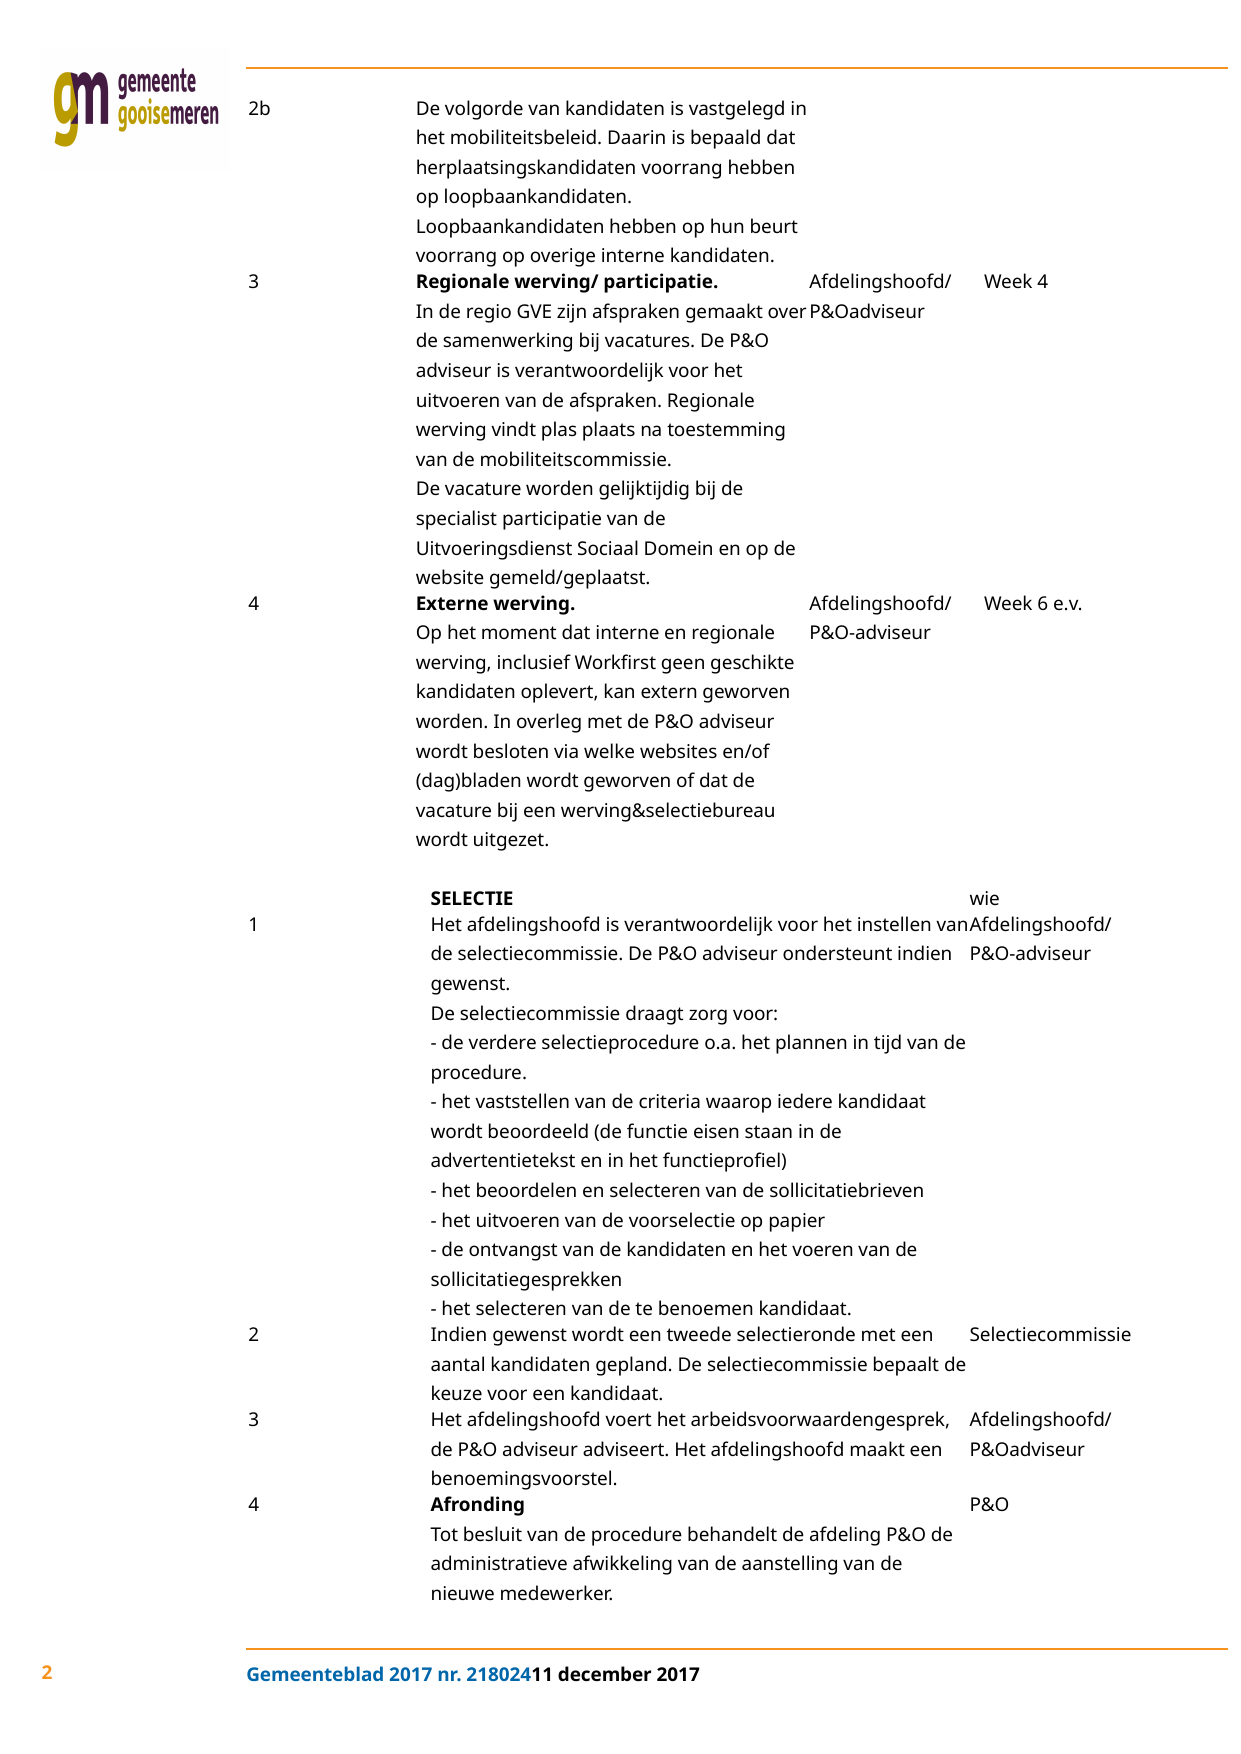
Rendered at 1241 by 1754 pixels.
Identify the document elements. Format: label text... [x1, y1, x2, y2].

table_cell Regionale werving/ participatie. In de regio GVE zijn afspraken gemaakt over de samenwerking bij vacatures. De P&O adviseur is verantwoordelijk voor het uitvoeren van de afspraken. Regionale werving vindt plas plaats na toestemming van de mobiliteitscommissie. De vacature worden gelijktijdig bij de specialist participatie van de Uitvoeringsdienst Sociaal Domein en op de website gemeld/geplaatst. [416, 269, 809, 590]
table_cell Het afdelingshoofd is verantwoordelijk voor het instellen van de selectiecommissie. De P&O adviseur ondersteunt indien gewenst. De selectiecommissie draagt zorg voor: - de verdere selectieprocedure o.a. het plannen in tijd van de procedure. - het vaststellen van de criteria waarop iedere kandidaat wordt beoordeeld (de functie eisen staan in de advertentietekst en in het functieprofiel) - het beoordelen en selecteren van de sollicitatiebrieven - het uitvoeren van de voorselectie op papier - de ontvangst van de kandidaten en het voeren van de sollicitatiegesprekken - het selecteren van de te benoemen kandidaat. [430, 911, 969, 1321]
table_header SELECTIE [430, 885, 969, 911]
table_cell P&O [969, 1491, 1152, 1606]
table_header [248, 885, 430, 911]
table_cell Afdelingshoofd/ P&O-adviseur [969, 911, 1152, 1321]
table_cell Indien gewenst wordt een tweede selectieronde met een aantal kandidaten gepland. De selectiecommissie bepaalt de keuze voor een kandidaat. [430, 1321, 969, 1406]
table_cell [984, 95, 1152, 268]
table_cell 1 [248, 911, 430, 1321]
table_cell 4 [248, 590, 416, 852]
table_cell Selectiecommissie [969, 1321, 1152, 1406]
table_cell Het afdelingshoofd voert het arbeidsvoorwaardengesprek, de P&O adviseur adviseert. Het afdelingshoofd maakt een benoemingsvoorstel. [430, 1406, 969, 1491]
table_cell 2 [248, 1321, 430, 1406]
table_cell 4 [248, 1491, 430, 1606]
table_cell [809, 95, 984, 268]
table_cell 2b [248, 95, 416, 268]
table_cell Afdelingshoofd/ P&Oadviseur [809, 269, 984, 590]
table_cell Afdelingshoofd/ P&O-adviseur [809, 590, 984, 852]
table_cell Externe werving. Op het moment dat interne en regionale werving, inclusief Workfirst geen geschikte kandidaten oplevert, kan extern geworven worden. In overleg met de P&O adviseur wordt besloten via welke websites en/of (dag)bladen wordt geworven of dat de vacature bij een werving&selectiebureau wordt uitgezet. [416, 590, 809, 852]
table_cell Afronding Tot besluit van de procedure behandelt de afdeling P&O de administratieve afwikkeling van de aanstelling van de nieuwe medewerker. [430, 1491, 969, 1606]
table_cell 3 [248, 1406, 430, 1491]
table_cell Week 6 e.v. [984, 590, 1152, 852]
picture [41, 47, 231, 172]
table_cell Afdelingshoofd/ P&Oadviseur [969, 1406, 1152, 1491]
table_header wie [969, 885, 1152, 911]
table_cell De volgorde van kandidaten is vastgelegd in het mobiliteitsbeleid. Daarin is bepaald dat herplaatsingskandidaten voorrang hebben op loopbaankandidaten. Loopbaankandidaten hebben op hun beurt voorrang op overige interne kandidaten. [416, 95, 809, 268]
table_cell 3 [248, 269, 416, 590]
table_cell Week 4 [984, 269, 1152, 590]
